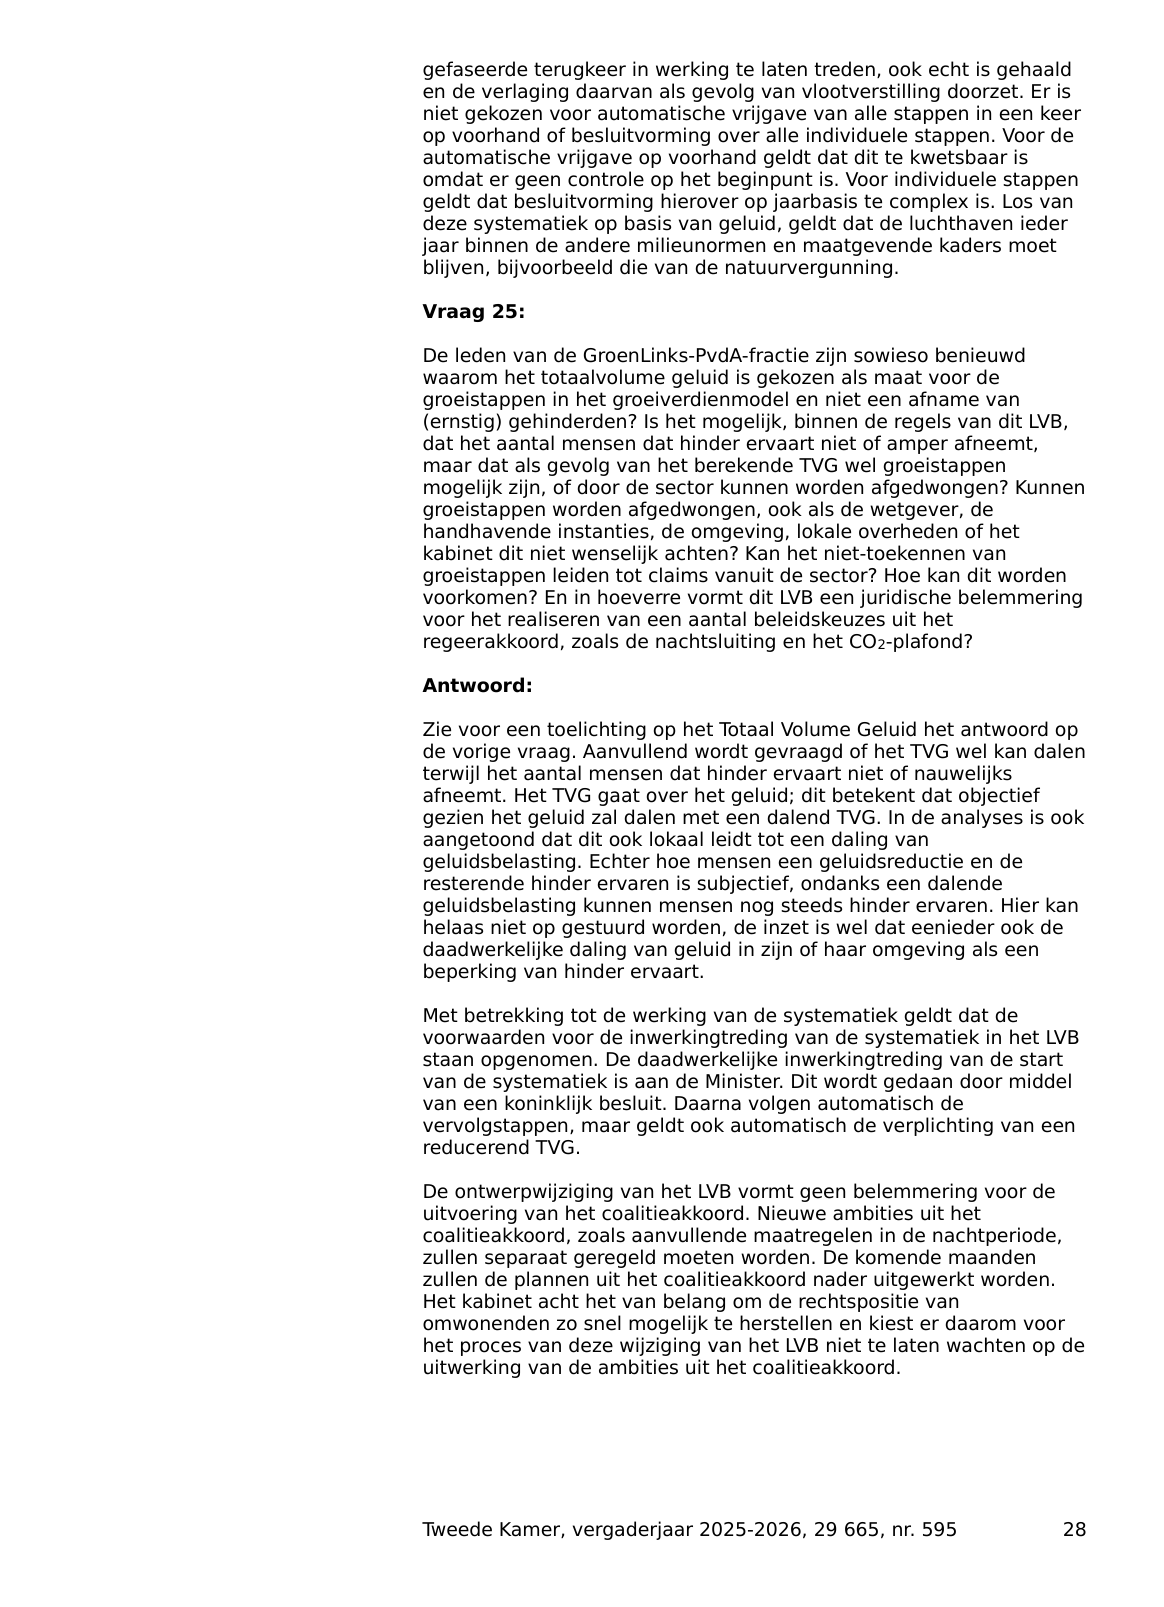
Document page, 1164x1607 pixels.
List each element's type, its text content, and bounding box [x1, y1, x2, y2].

text Zie voor een toelichting op het Totaal Volume Geluid het antwoord op de vorige vraag. Aanvullend wordt gevraagd of het TVG wel kan dalen terwijl het aantal mensen dat hinder ervaart niet of nauwelijks afneemt. Het TVG gaat over het geluid; dit betekent dat objectief gezien het geluid zal dalen met een dalend TVG. In de analyses is ook aangetoond dat dit ook lokaal leidt tot een daling van geluidsbelasting. Echter hoe mensen een geluidsreductie en de resterende hinder ervaren is subjectief, ondanks een dalende geluidsbelasting kunnen mensen nog steeds hinder ervaren. Hier kan helaas niet op gestuurd worden, de inzet is wel dat eenieder ook de daadwerkelijke daling van geluid in zijn of haar omgeving als een beperking van hinder ervaart. [422, 719, 1087, 983]
text gefaseerde terugkeer in werking te laten treden, ook echt is gehaald en de verlaging daarvan als gevolg van vlootverstilling doorzet. Er is niet gekozen voor automatische vrijgave van alle stappen in een keer op voorhand of besluitvorming over alle individuele stappen. Voor de automatische vrijgave op voorhand geldt dat dit te kwetsbaar is omdat er geen controle op het beginpunt is. Voor individuele stappen geldt dat besluitvorming hierover op jaarbasis te complex is. Los van deze systematiek op basis van geluid, geldt dat de luchthaven ieder jaar binnen de andere milieunormen en maatgevende kaders moet blijven, bijvoorbeeld die van de natuurvergunning. [422, 59, 1087, 279]
text De ontwerpwijziging van het LVB vormt geen belemmering voor de uitvoering van het coalitieakkoord. Nieuwe ambities uit het coalitieakkoord, zoals aanvullende maatregelen in de nachtperiode, zullen separaat geregeld moeten worden. De komende maanden zullen de plannen uit het coalitieakkoord nader uitgewerkt worden. Het kabinet acht het van belang om de rechtspositie van omwonenden zo snel mogelijk te herstellen en kiest er daarom voor het proces van deze wijziging van het LVB niet te laten wachten op de uitwerking van de ambities uit het coalitieakkoord. [422, 1181, 1087, 1379]
subtitle Antwoord: [422, 675, 1087, 697]
text Met betrekking tot de werking van de systematiek geldt dat de voorwaarden voor de inwerkingtreding van de systematiek in het LVB staan opgenomen. De daadwerkelijke inwerkingtreding van de start van de systematiek is aan de Minister. Dit wordt gedaan door middel van een koninklijk besluit. Daarna volgen automatisch de vervolgstappen, maar geldt ook automatisch de verplichting van een reducerend TVG. [422, 1005, 1087, 1159]
subtitle Vraag 25: [422, 301, 1087, 323]
text De leden van de GroenLinks-PvdA-fractie zijn sowieso benieuwd waarom het totaalvolume geluid is gekozen als maat voor de groeistappen in het groeiverdienmodel en niet een afname van (ernstig) gehinderden? Is het mogelijk, binnen de regels van dit LVB, dat het aantal mensen dat hinder ervaart niet of amper afneemt, maar dat als gevolg van het berekende TVG wel groeistappen mogelijk zijn, of door de sector kunnen worden afgedwongen? Kunnen groeistappen worden afgedwongen, ook als de wetgever, de handhavende instanties, de omgeving, lokale overheden of het kabinet dit niet wenselijk achten? Kan het niet-toekennen van groeistappen leiden tot claims vanuit de sector? Hoe kan dit worden voorkomen? En in hoeverre vormt dit LVB een juridische belemmering voor het realiseren van een aantal beleidskeuzes uit het regeerakkoord, zoals de nachtsluiting en het CO2-plafond? [422, 345, 1087, 653]
